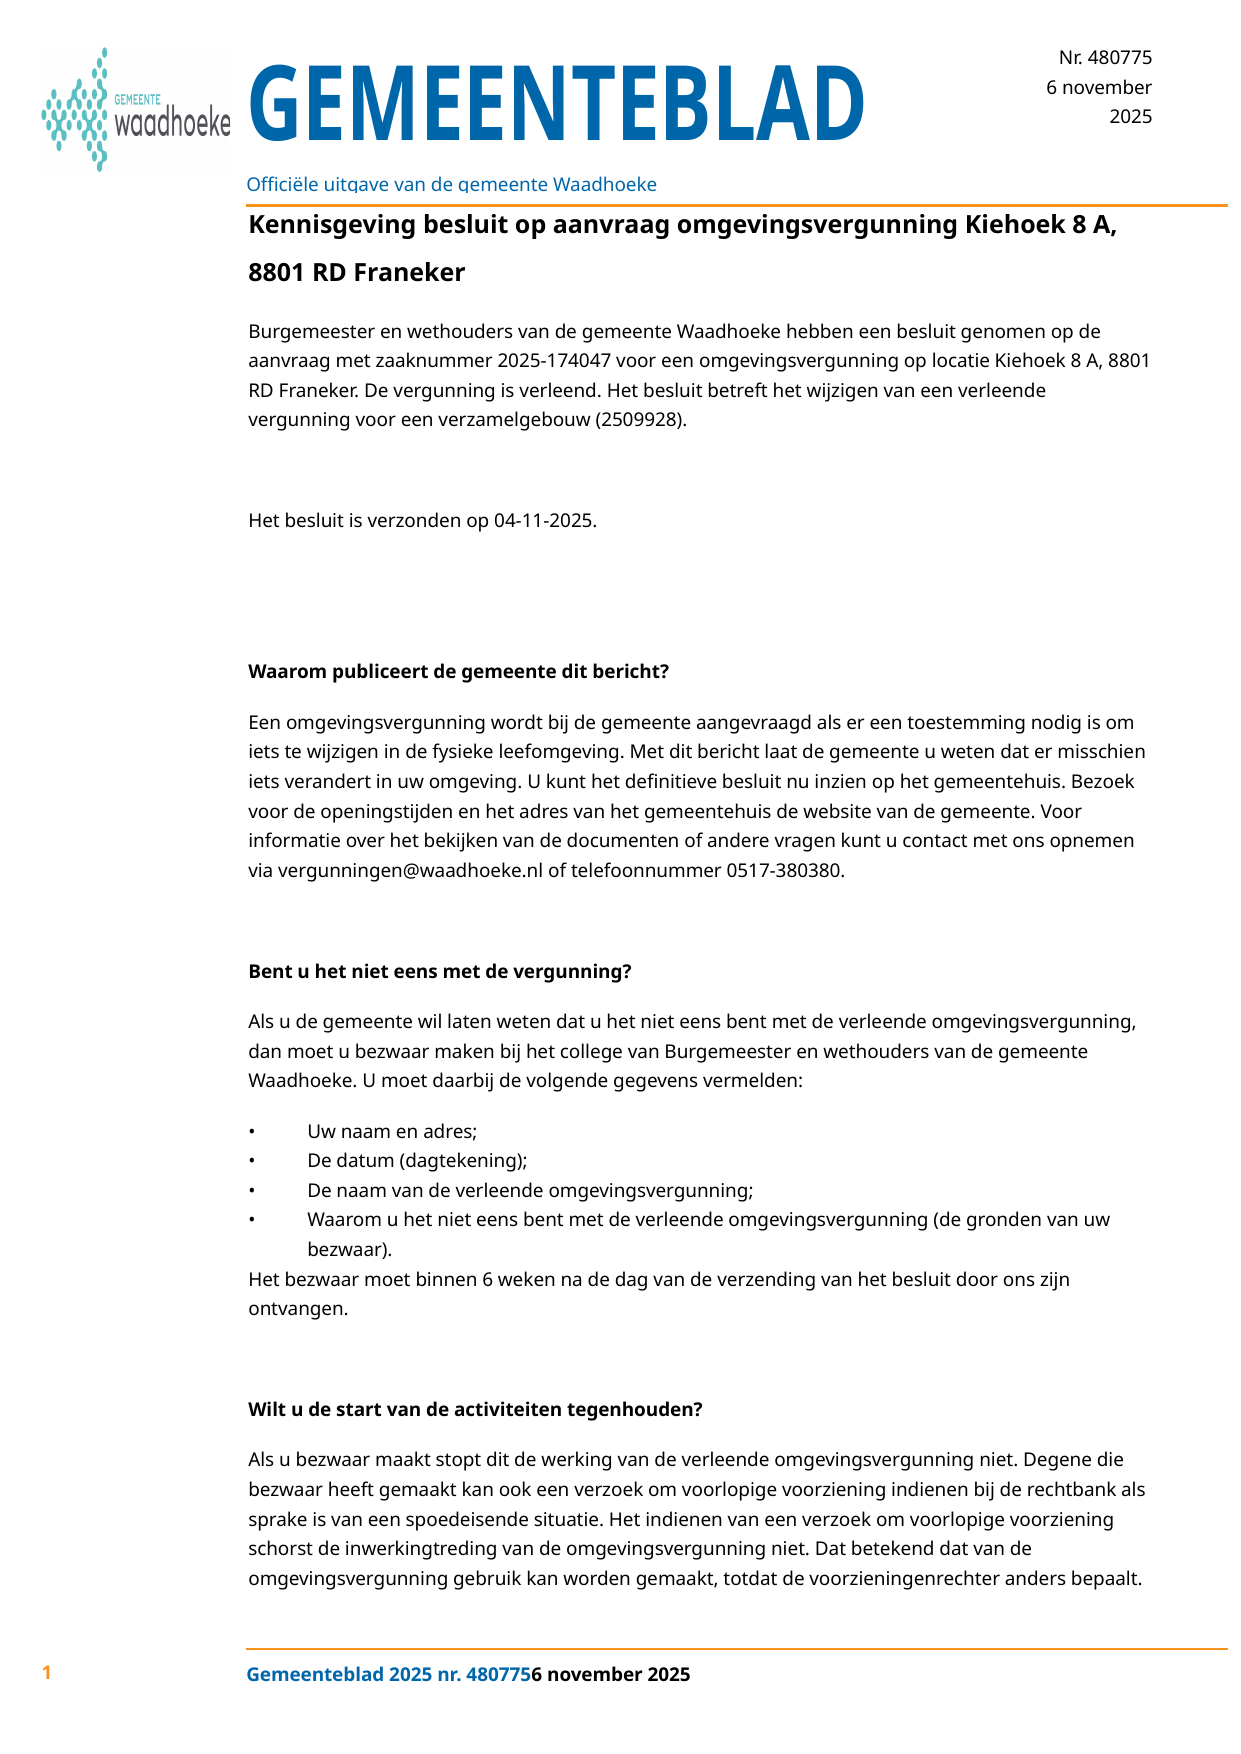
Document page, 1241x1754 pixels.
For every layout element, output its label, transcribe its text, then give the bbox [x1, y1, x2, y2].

text Een omgevingsvergunning wordt bij de gemeente aangevraagd als er een toestemming nodig is om iets te wijzigen in de fysieke leefomgeving. Met dit bericht laat de gemeente u weten dat er misschien iets verandert in uw omgeving. U kunt het definitieve besluit nu inzien op het gemeentehuis. Bezoek voor de openingstijden en het adres van het gemeentehuis de website van de gemeente. Voor informatie over het bekijken van de documenten of andere vragen kunt u contact met ons opnemen via vergunningen@waadhoeke.nl of telefoonnummer 0517-380380. [248, 709, 1152, 883]
list De datum (dagtekening); [248, 1147, 1152, 1173]
text Als u de gemeente wil laten weten dat u het niet eens bent met de verleende omgevingsvergunning, dan moet u bezwaar maken bij het college van Burgemeester en wethouders van de gemeente Waadhoeke. U moet daarbij de volgende gegevens vermelden: [248, 1008, 1152, 1093]
picture [41, 47, 231, 172]
text Wilt u de start van de activiteiten tegenhouden? [248, 1396, 1152, 1422]
text Het bezwaar moet binnen 6 weken na de dag van de verzending van het besluit door ons zijn ontvangen. [248, 1266, 1152, 1321]
text Waarom publiceert de gemeente dit bericht? [248, 659, 1152, 684]
text Als u bezwaar maakt stopt dit de werking van de verleende omgevingsvergunning niet. Degene die bezwaar heeft gemaakt kan ook een verzoek om voorlopige voorziening indienen bij de rechtbank als sprake is van een spoedeisende situatie. Het indienen van een verzoek om voorlopige voorziening schorst de inwerkingtreding van de omgevingsvergunning niet. Dat betekend dat van de omgevingsvergunning gebruik kan worden gemaakt, totdat de voorzieningenrechter anders bepaalt. [248, 1447, 1152, 1591]
list De naam van de verleende omgevingsvergunning; [248, 1177, 1152, 1203]
text Burgemeester en wethouders van de gemeente Waadhoeke hebben een besluit genomen op de aanvraag met zaaknummer 2025-174047 voor een omgevingsvergunning op locatie Kiehoek 8 A, 8801 RD Franeker. De vergunning is verleend. Het besluit betreft het wijzigen van een verleende vergunning voor een verzamelgebouw (2509928). [248, 318, 1152, 432]
text Kennisgeving besluit op aanvraag omgevingsvergunning Kiehoek 8 A, 8801 RD Franeker [248, 207, 1152, 288]
text Het besluit is verzonden op 04-11-2025. [248, 507, 1152, 533]
list Waarom u het niet eens bent met de verleende omgevingsvergunning (de gronden van uw bezwaar). [248, 1207, 1152, 1262]
list Uw naam en adres; [248, 1118, 1152, 1144]
text Bent u het niet eens met de vergunning? [248, 958, 1152, 984]
